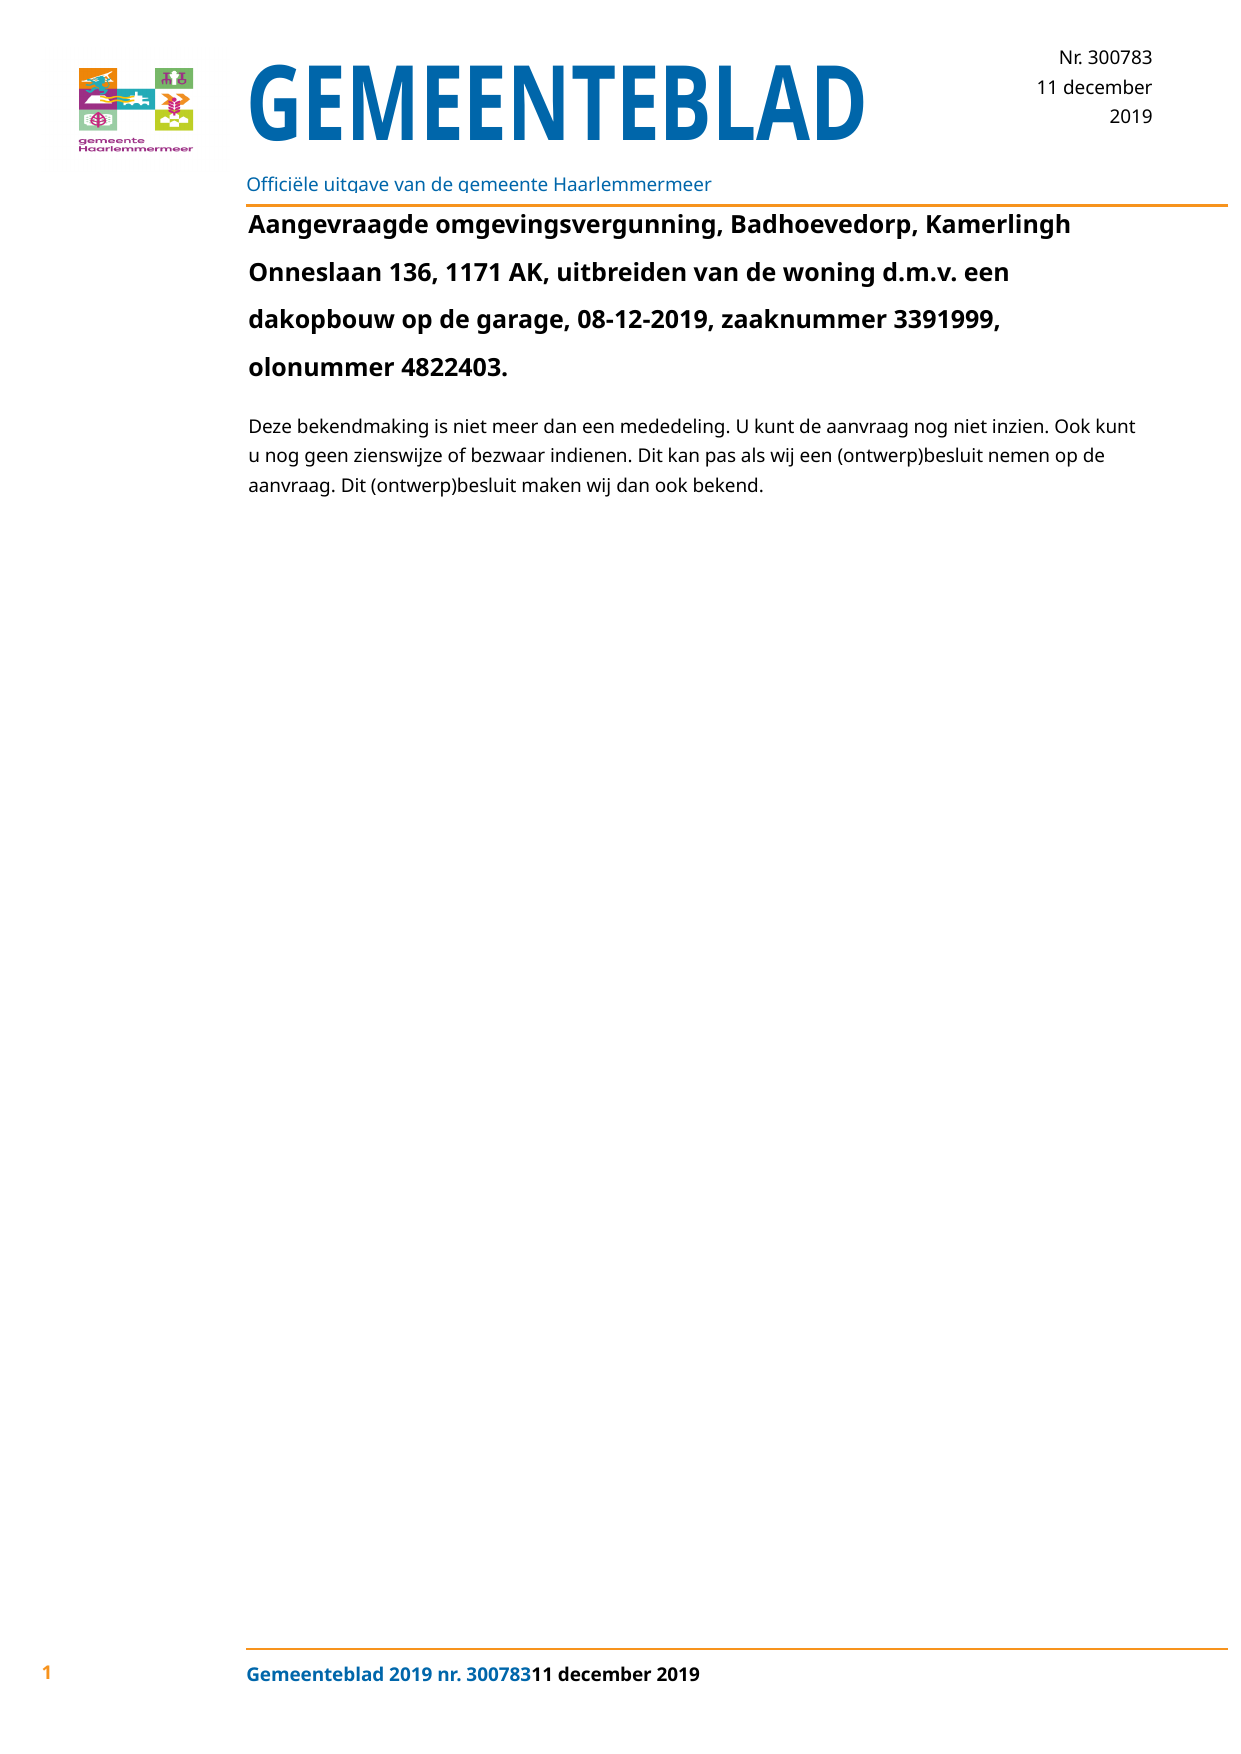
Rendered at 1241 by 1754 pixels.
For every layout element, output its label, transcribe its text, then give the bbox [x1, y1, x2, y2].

text Aangevraagde omgevingsvergunning, Badhoevedorp, Kamerlingh Onneslaan 136, 1171 AK, uitbreiden van de woning d.m.v. een dakopbouw op de garage, 08-12-2019, zaaknummer 3391999, olonummer 4822403. [248, 207, 1152, 384]
picture [41, 47, 231, 172]
text Deze bekendmaking is niet meer dan een mededeling. U kunt de aanvraag nog niet inzien. Ook kunt u nog geen zienswijze of bezwaar indienen. Dit kan pas als wij een (ontwerp)besluit nemen op de aanvraag. Dit (ontwerp)besluit maken wij dan ook bekend. [248, 413, 1152, 498]
